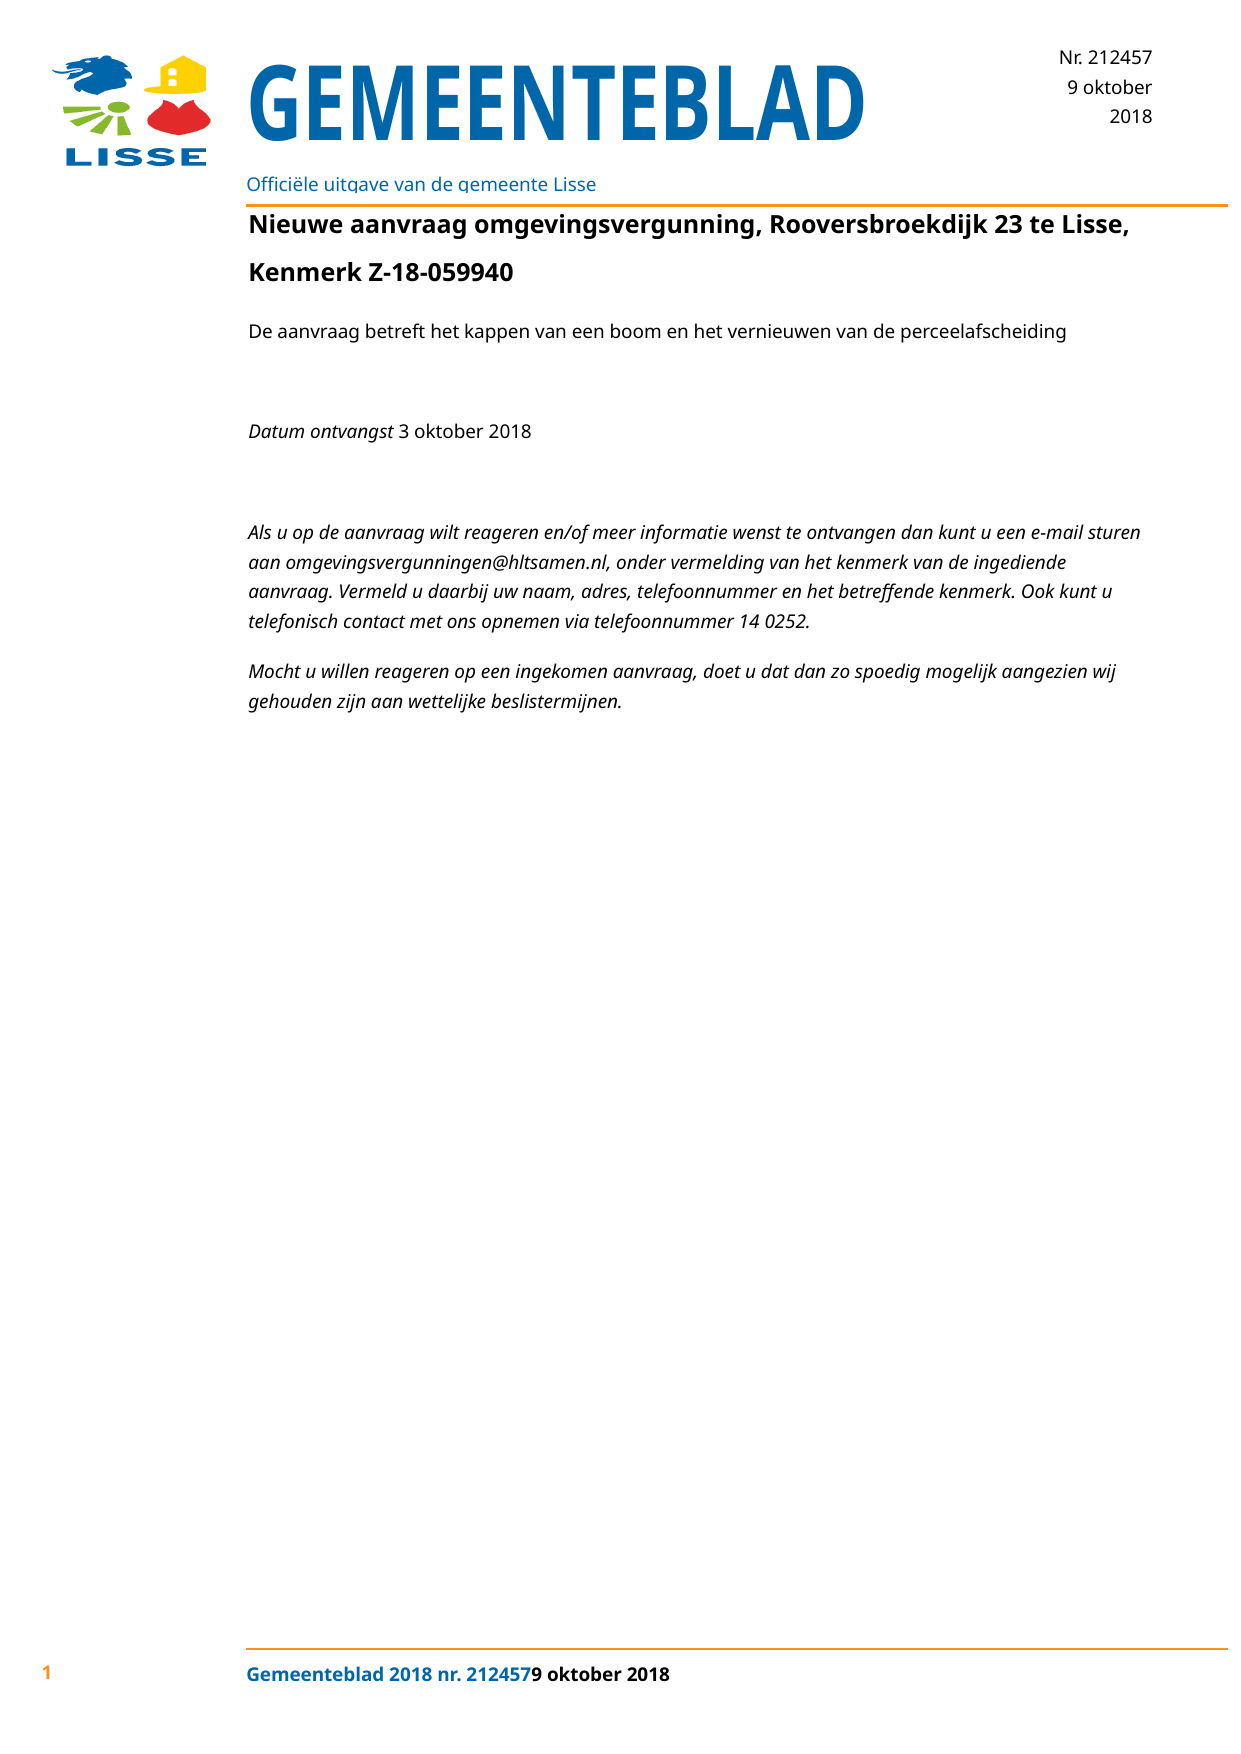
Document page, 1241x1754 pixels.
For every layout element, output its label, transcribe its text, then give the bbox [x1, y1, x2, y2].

text Mocht u willen reageren op een ingekomen aanvraag, doet u dat dan zo spoedig mogelijk aangezien wij gehouden zijn aan wettelijke beslistermijnen. [248, 659, 1152, 714]
picture [41, 47, 231, 172]
text Nieuwe aanvraag omgevingsvergunning, Rooversbroekdijk 23 te Lisse, Kenmerk Z-18-059940 [248, 207, 1152, 288]
text Als u op de aanvraag wilt reageren en/of meer informatie wenst te ontvangen dan kunt u een e-mail sturen aan omgevingsvergunningen@hltsamen.nl, onder vermelding van het kenmerk van de ingediende aanvraag. Vermeld u daarbij uw naam, adres, telefoonnummer en het betreffende kenmerk. Ook kunt u telefonisch contact met ons opnemen via telefoonnummer 14 0252. [248, 519, 1152, 634]
text Datum ontvangst 3 oktober 2018 [248, 419, 1152, 444]
text De aanvraag betreft het kappen van een boom en het vernieuwen van de perceelafscheiding [248, 318, 1152, 344]
